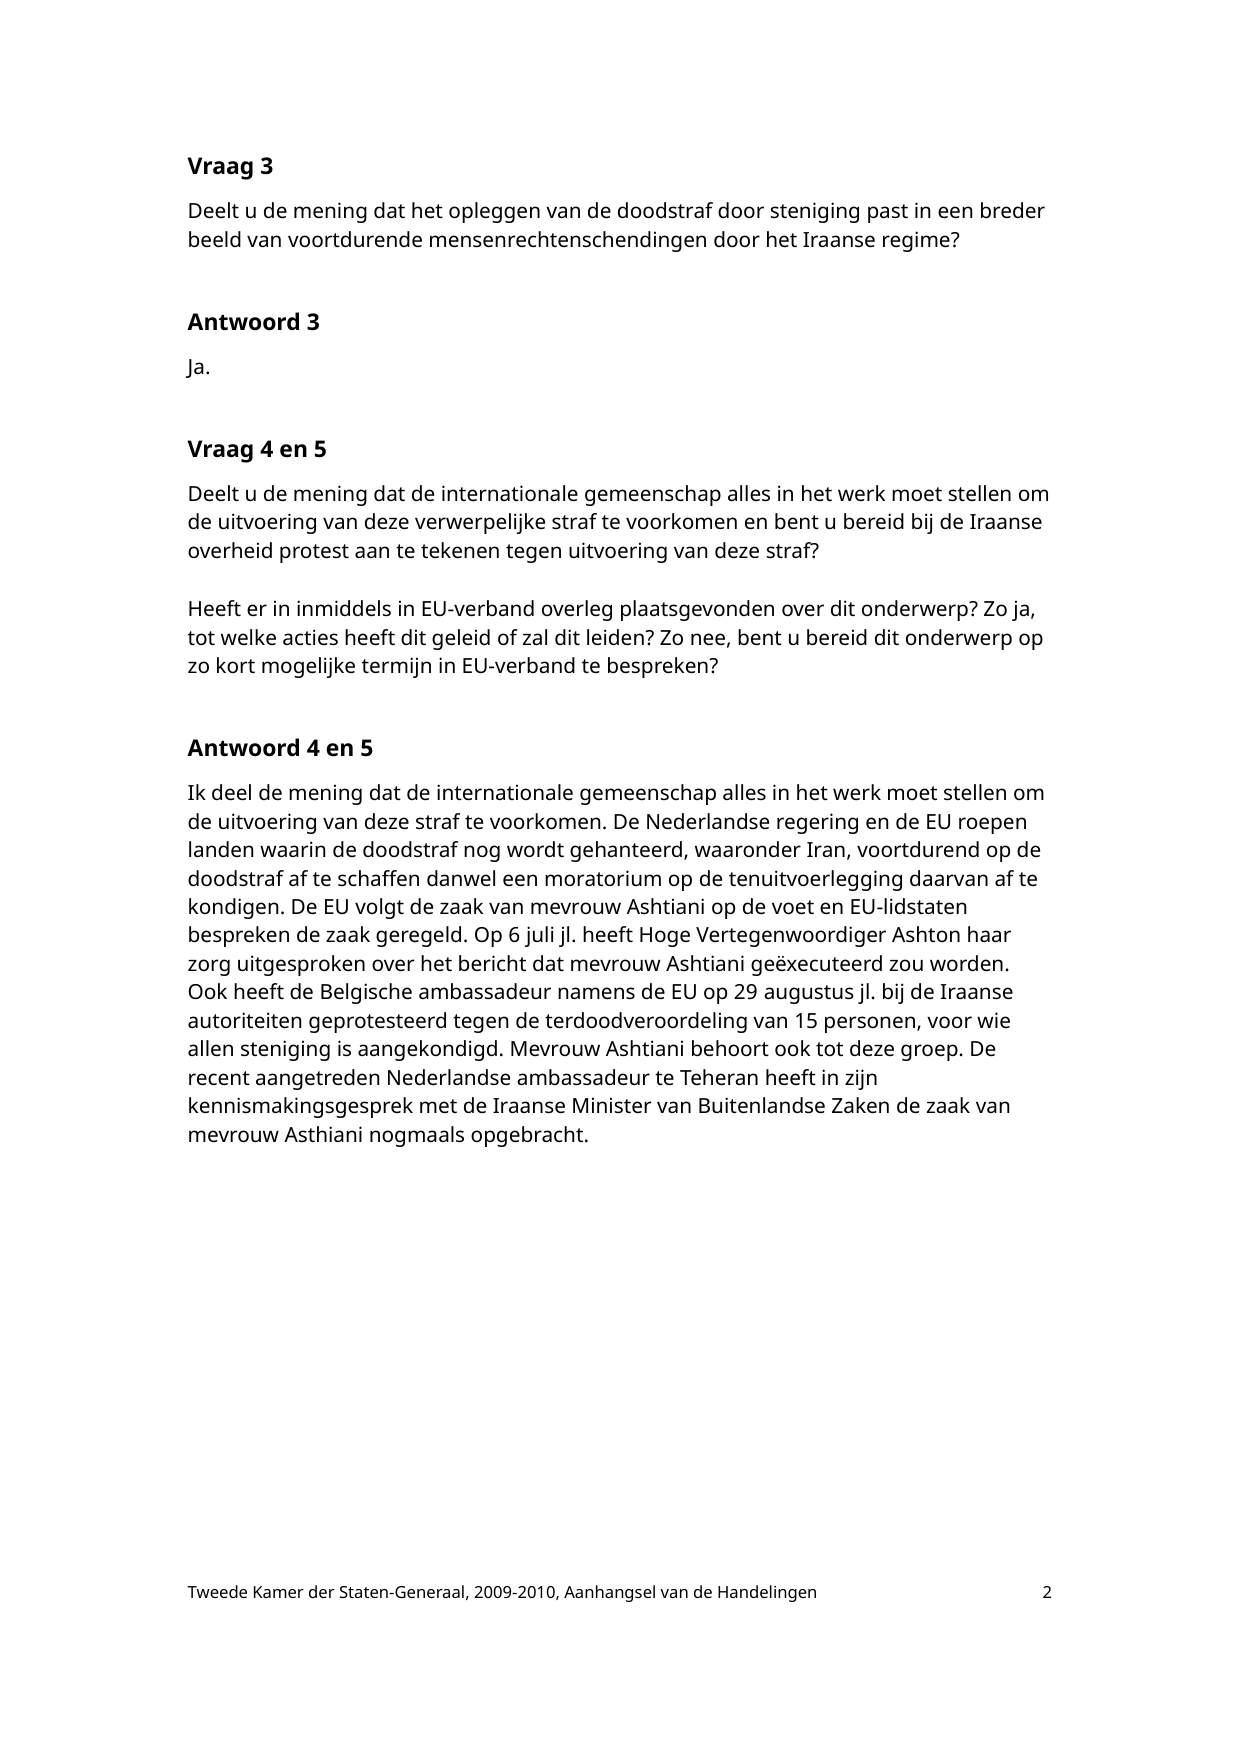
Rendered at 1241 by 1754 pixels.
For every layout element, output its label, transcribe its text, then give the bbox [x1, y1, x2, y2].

text Deelt u de mening dat de internationale gemeenschap alles in het werk moet stellen om de uitvoering van deze verwerpelijke straf te voorkomen en bent u bereid bij de Iraanse overheid protest aan te tekenen tegen uitvoering van deze straf? [187, 479, 1053, 564]
subtitle Antwoord 4 en 5 [187, 732, 1053, 763]
subtitle Vraag 4 en 5 [187, 433, 1053, 464]
text Ja. [187, 352, 1053, 380]
text Ik deel de mening dat de internationale gemeenschap alles in het werk moet stellen om de uitvoering van deze straf te voorkomen. De Nederlandse regering en de EU roepen landen waarin de doodstraf nog wordt gehanteerd, waaronder Iran, voortdurend op de doodstraf af te schaffen danwel een moratorium op de tenuitvoerlegging daarvan af te kondigen. De EU volgt de zaak van mevrouw Ashtiani op de voet en EU-lidstaten bespreken de zaak geregeld. Op 6 juli jl. heeft Hoge Vertegenwoordiger Ashton haar zorg uitgesproken over het bericht dat mevrouw Ashtiani geëxecuteerd zou worden. Ook heeft de Belgische ambassadeur namens de EU op 29 augustus jl. bij de Iraanse autoriteiten geprotesteerd tegen de terdoodveroordeling van 15 personen, voor wie allen steniging is aangekondigd. Mevrouw Ashtiani behoort ook tot deze groep. De recent aangetreden Nederlandse ambassadeur te Teheran heeft in zijn kennismakingsgesprek met de Iraanse Minister van Buitenlandse Zaken de zaak van mevrouw Asthiani nogmaals opgebracht. [187, 778, 1053, 1148]
text Deelt u de mening dat het opleggen van de doodstraf door steniging past in een breder beeld van voortdurende mensenrechtenschendingen door het Iraanse regime? [187, 196, 1053, 253]
subtitle Antwoord 3 [187, 306, 1053, 337]
subtitle Vraag 3 [187, 150, 1053, 181]
text Heeft er in inmiddels in EU-verband overleg plaatsgevonden over dit onderwerp? Zo ja, tot welke acties heeft dit geleid of zal dit leiden? Zo nee, bent u bereid dit onderwerp op zo kort mogelijke termijn in EU-verband te bespreken? [187, 594, 1053, 680]
